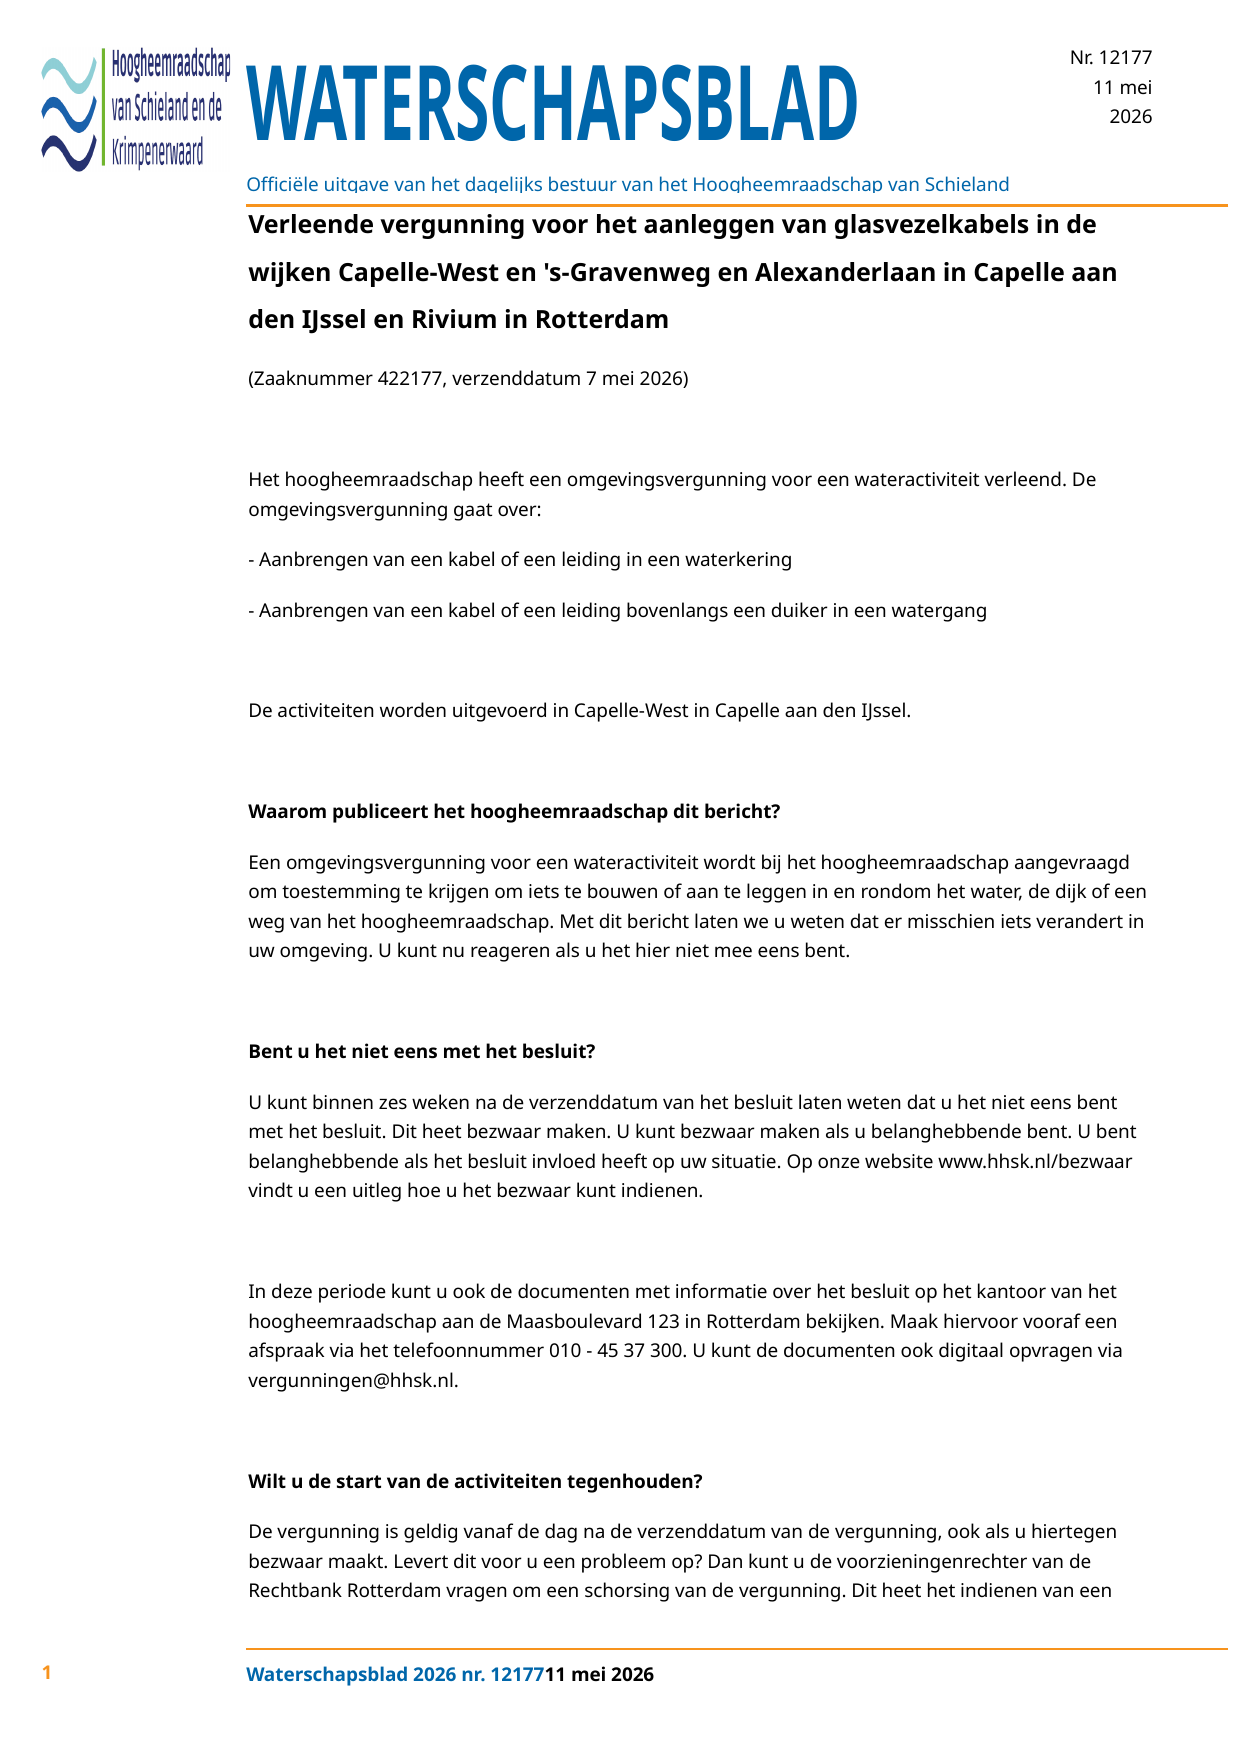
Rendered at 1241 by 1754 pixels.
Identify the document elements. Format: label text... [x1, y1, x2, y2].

text Wilt u de start van de activiteiten tegenhouden? [248, 1468, 1152, 1494]
text - Aanbrengen van een kabel of een leiding bovenlangs een duiker in een watergang [248, 597, 1152, 622]
text In deze periode kunt u ook de documenten met informatie over het besluit op het kantoor van het hoogheemraadschap aan de Maasboulevard 123 in Rotterdam bekijken. Maak hiervoor vooraf een afspraak via het telefoonnummer 010 - 45 37 300. U kunt de documenten ook digitaal opvragen via vergunningen@hhsk.nl. [248, 1278, 1152, 1393]
picture [41, 47, 231, 172]
text - Aanbrengen van een kabel of een leiding in een waterkering [248, 546, 1152, 572]
text Verleende vergunning voor het aanleggen van glasvezelkabels in de wijken Capelle-West en 's-Gravenweg en Alexanderlaan in Capelle aan den IJssel en Rivium in Rotterdam [248, 207, 1152, 336]
text Waarom publiceert het hoogheemraadschap dit bericht? [248, 798, 1152, 824]
text (Zaaknummer 422177, verzenddatum 7 mei 2026) [248, 366, 1152, 391]
text De vergunning is geldig vanaf de dag na de verzenddatum van de vergunning, ook als u hiertegen bezwaar maakt. Levert dit voor u een probleem op? Dan kunt u de voorzieningenrechter van de Rechtbank Rotterdam vragen om een schorsing van de vergunning. Dit heet het indienen van een [248, 1518, 1152, 1603]
text U kunt binnen zes weken na de verzenddatum van het besluit laten weten dat u het niet eens bent met het besluit. Dit heet bezwaar maken. U kunt bezwaar maken als u belanghebbende bent. U bent belanghebbende als het besluit invloed heeft op uw situatie. Op onze website www.hhsk.nl/bezwaar vindt u een uitleg hoe u het bezwaar kunt indienen. [248, 1089, 1152, 1203]
text De activiteiten worden uitgevoerd in Capelle-West in Capelle aan den IJssel. [248, 698, 1152, 723]
text Bent u het niet eens met het besluit? [248, 1038, 1152, 1064]
text Het hoogheemraadschap heeft een omgevingsvergunning voor een wateractiviteit verleend. De omgevingsvergunning gaat over: [248, 466, 1152, 522]
text Een omgevingsvergunning voor een wateractiviteit wordt bij het hoogheemraadschap aangevraagd om toestemming te krijgen om iets te bouwen of aan te leggen in en rondom het water, de dijk of een weg van het hoogheemraadschap. Met dit bericht laten we u weten dat er misschien iets verandert in uw omgeving. U kunt nu reageren als u het hier niet mee eens bent. [248, 849, 1152, 963]
